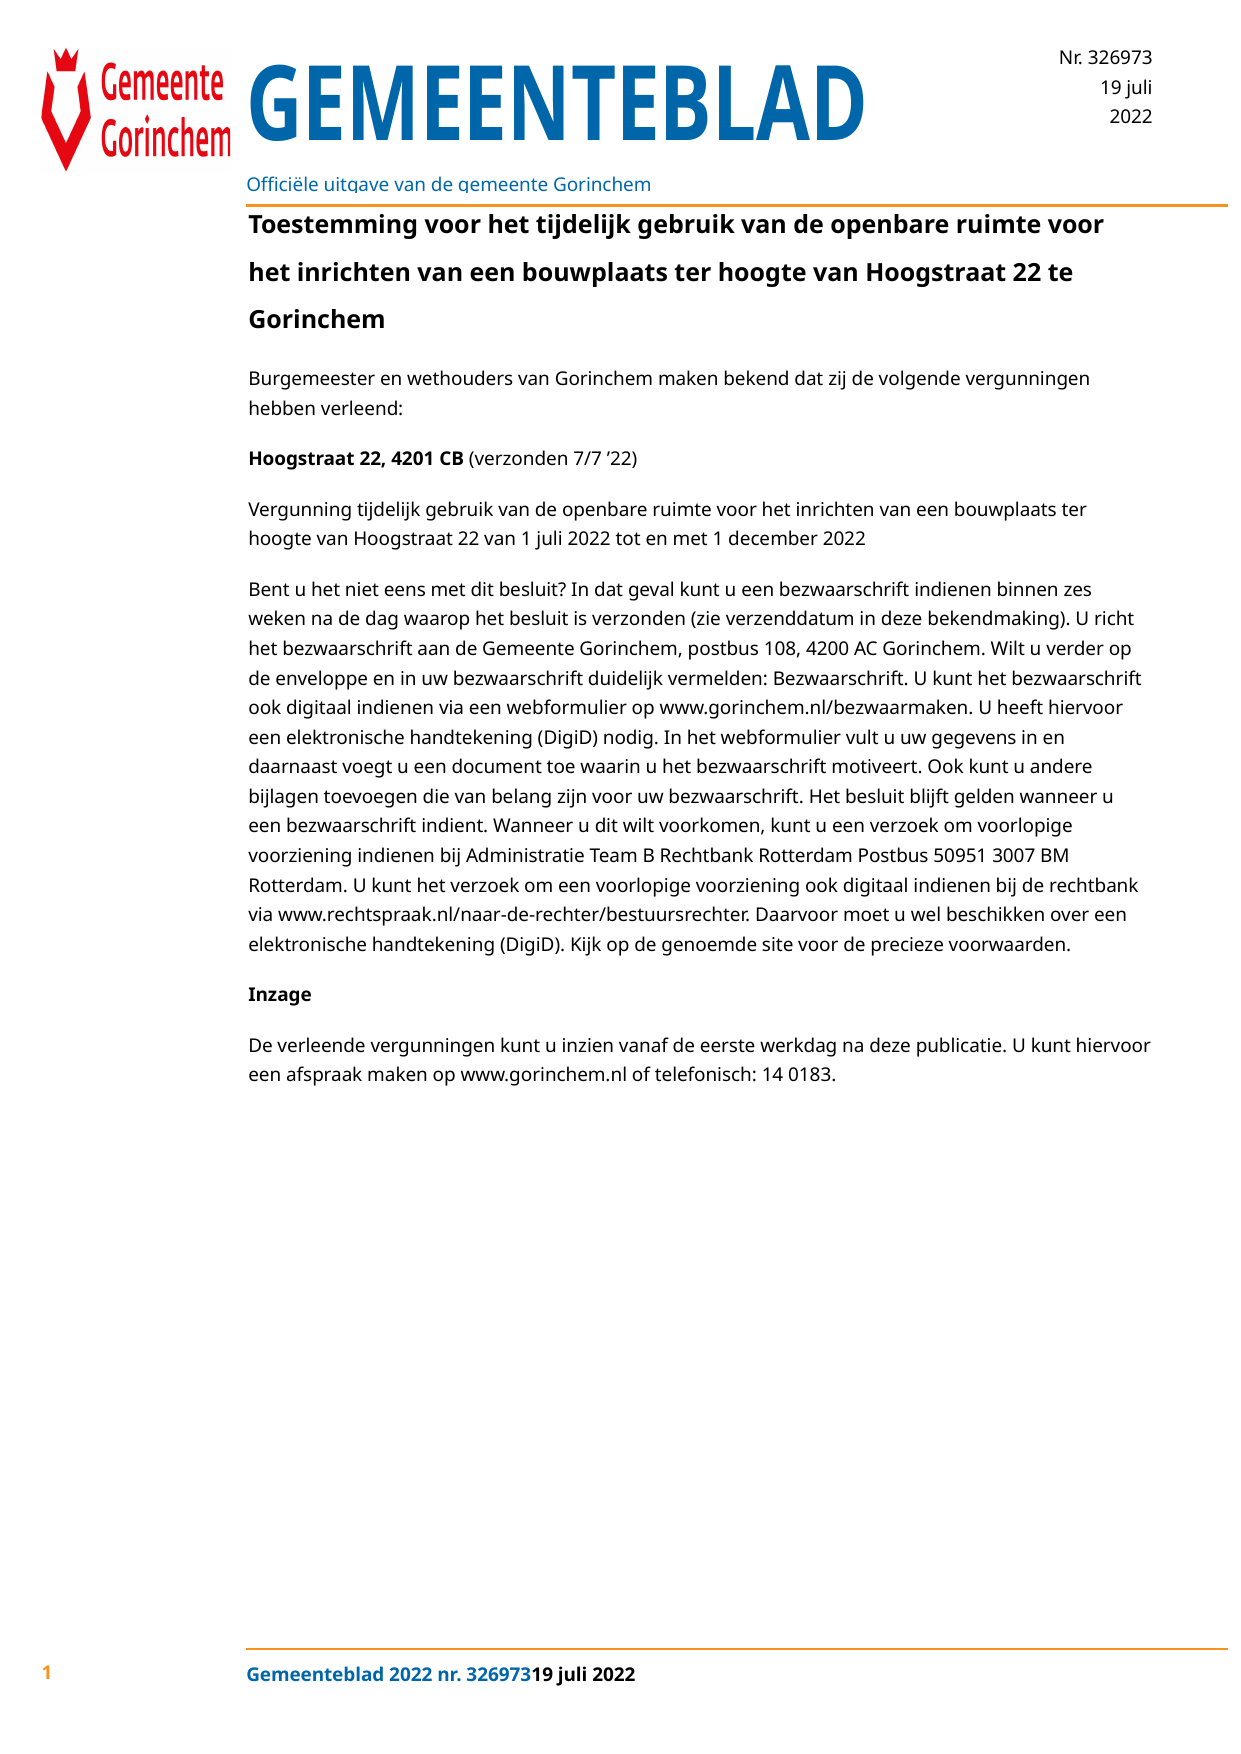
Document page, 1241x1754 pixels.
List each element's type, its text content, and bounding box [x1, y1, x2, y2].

text Bent u het niet eens met dit besluit? In dat geval kunt u een bezwaarschrift indienen binnen zes weken na de dag waarop het besluit is verzonden (zie verzenddatum in deze bekendmaking). U richt het bezwaarschrift aan de Gemeente Gorinchem, postbus 108, 4200 AC Gorinchem. Wilt u verder op de enveloppe en in uw bezwaarschrift duidelijk vermelden: Bezwaarschrift. U kunt het bezwaarschrift ook digitaal indienen via een webformulier op www.gorinchem.nl/bezwaarmaken. U heeft hiervoor een elektronische handtekening (DigiD) nodig. In het webformulier vult u uw gegevens in en daarnaast voegt u een document toe waarin u het bezwaarschrift motiveert. Ook kunt u andere bijlagen toevoegen die van belang zijn voor uw bezwaarschrift. Het besluit blijft gelden wanneer u een bezwaarschrift indient. Wanneer u dit wilt voorkomen, kunt u een verzoek om voorlopige voorziening indienen bij Administratie Team B Rechtbank Rotterdam Postbus 50951 3007 BM Rotterdam. U kunt het verzoek om een voorlopige voorziening ook digitaal indienen bij de rechtbank via www.rechtspraak.nl/naar-de-rechter/bestuursrechter. Daarvoor moet u wel beschikken over een elektronische handtekening (DigiD). Kijk op de genoemde site voor de precieze voorwaarden. [248, 576, 1152, 957]
text Hoogstraat 22, 4201 CB (verzonden 7/7 ’22) [248, 446, 1152, 471]
text De verleende vergunningen kunt u inzien vanaf de eerste werkdag na deze publicatie. U kunt hiervoor een afspraak maken op www.gorinchem.nl of telefonisch: 14 0183. [248, 1032, 1152, 1087]
picture [41, 47, 231, 172]
text Vergunning tijdelijk gebruik van de openbare ruimte voor het inrichten van een bouwplaats ter hoogte van Hoogstraat 22 van 1 juli 2022 tot en met 1 december 2022 [248, 496, 1152, 551]
text Toestemming voor het tijdelijk gebruik van de openbare ruimte voor het inrichten van een bouwplaats ter hoogte van Hoogstraat 22 te Gorinchem [248, 207, 1152, 336]
text Inzage [248, 981, 1152, 1007]
text Burgemeester en wethouders van Gorinchem maken bekend dat zij de volgende vergunningen hebben verleend: [248, 366, 1152, 421]
